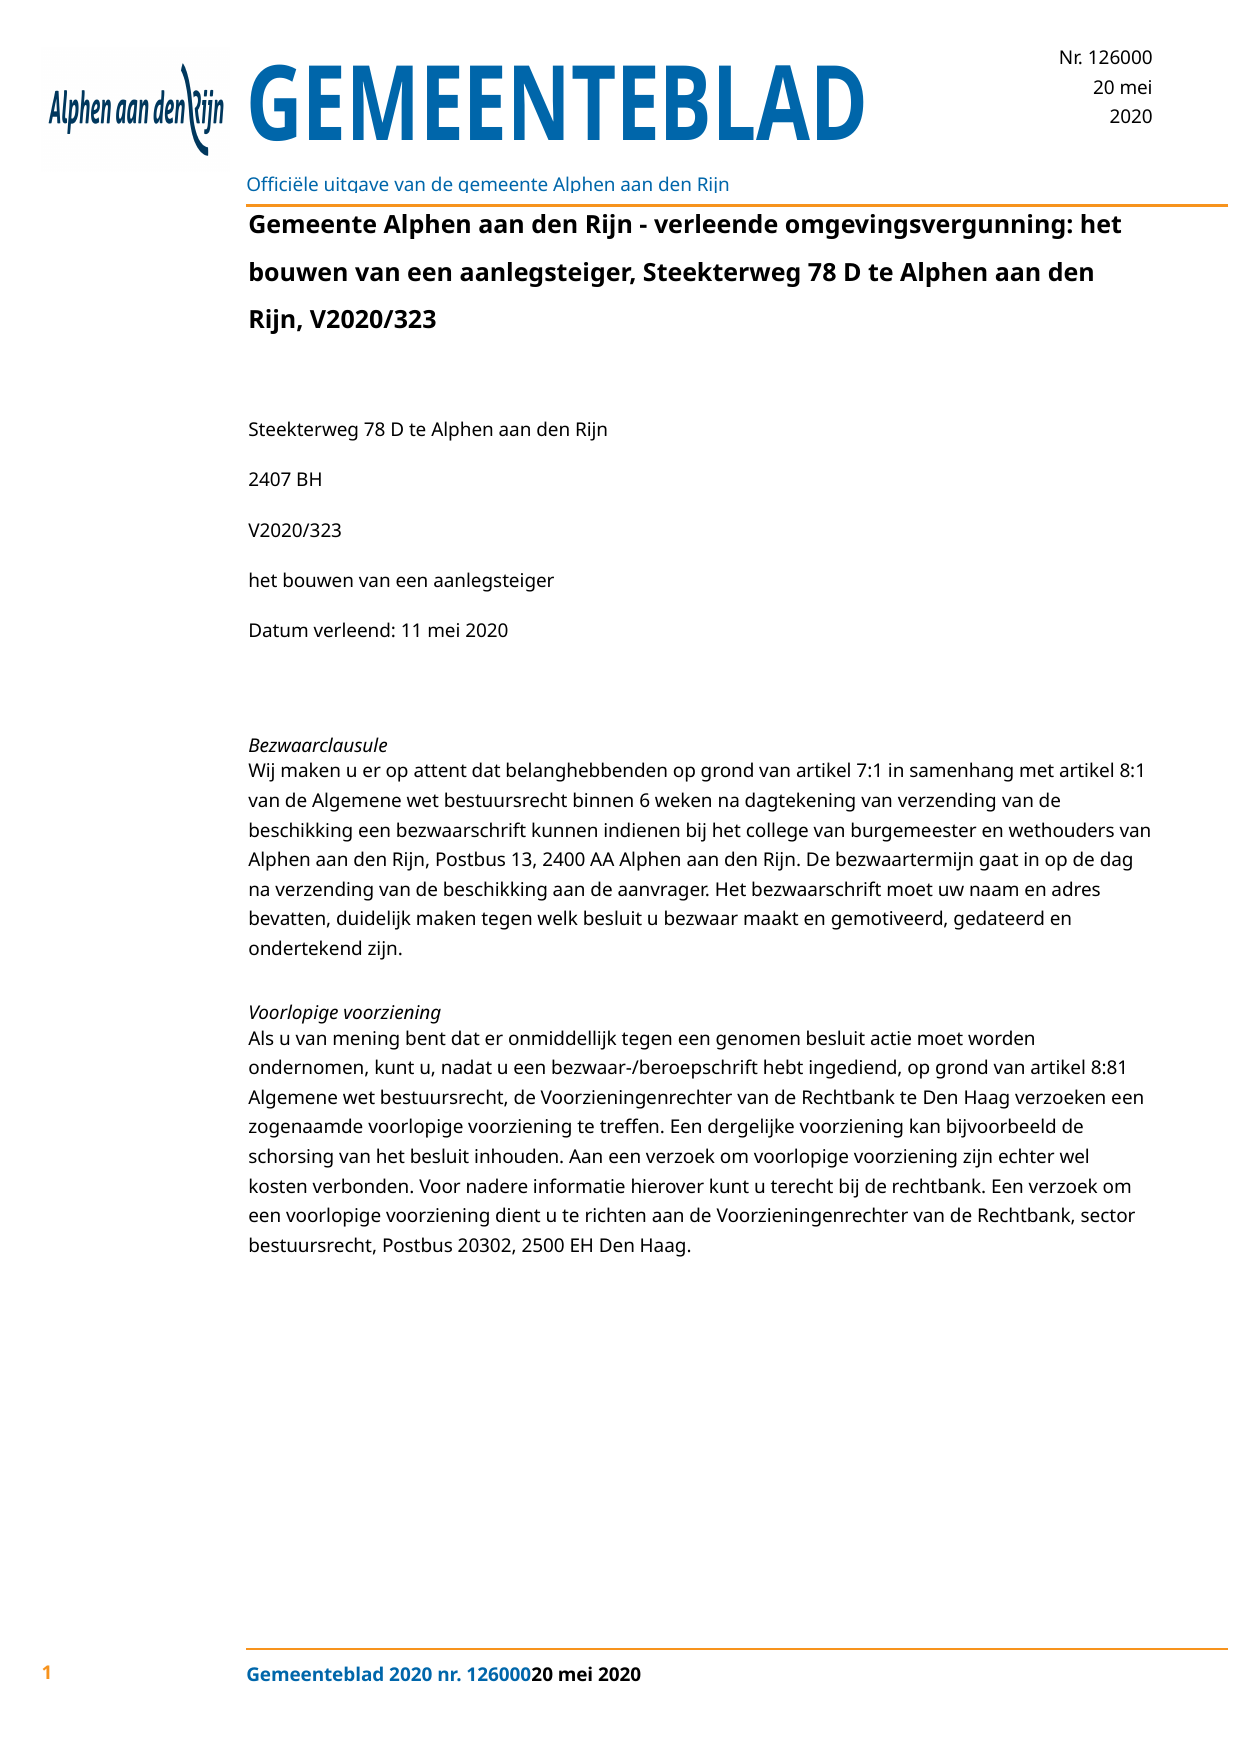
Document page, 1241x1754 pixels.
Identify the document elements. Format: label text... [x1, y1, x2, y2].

text Datum verleend: 11 mei 2020 [248, 618, 1152, 643]
picture [41, 47, 231, 172]
text Gemeente Alphen aan den Rijn - verleende omgevingsvergunning: het bouwen van een aanlegsteiger, Steekterweg 78 D te Alphen aan den Rijn, V2020/323 [248, 207, 1152, 336]
text Wij maken u er op attent dat belanghebbenden op grond van artikel 7:1 in samenhang met artikel 8:1 van de Algemene wet bestuursrecht binnen 6 weken na dagtekening van verzending van de beschikking een bezwaarschrift kunnen indienen bij het college van burgemeester en wethouders van Alphen aan den Rijn, Postbus 13, 2400 AA Alphen aan den Rijn. De bezwaartermijn gaat in op de dag na verzending van de beschikking aan de aanvrager. Het bezwaarschrift moet uw naam en adres bevatten, duidelijk maken tegen welk besluit u bezwaar maakt en gemotiveerd, gedateerd en ondertekend zijn. [248, 758, 1152, 961]
text Voorlopige voorziening [248, 999, 1152, 1025]
text het bouwen van een aanlegsteiger [248, 567, 1152, 593]
text Steekterweg 78 D te Alphen aan den Rijn [248, 416, 1152, 442]
text 2407 BH [248, 466, 1152, 492]
text V2020/323 [248, 517, 1152, 542]
text Bezwaarclausule [248, 732, 1152, 758]
text Als u van mening bent dat er onmiddellijk tegen een genomen besluit actie moet worden ondernomen, kunt u, nadat u een bezwaar-/beroepschrift hebt ingediend, op grond van artikel 8:81 Algemene wet bestuursrecht, de Voorzieningenrechter van de Rechtbank te Den Haag verzoeken een zogenaamde voorlopige voorziening te treffen. Een dergelijke voorziening kan bijvoorbeeld de schorsing van het besluit inhouden. Aan een verzoek om voorlopige voorziening zijn echter wel kosten verbonden. Voor nadere informatie hierover kunt u terecht bij de rechtbank. Een verzoek om een voorlopige voorziening dient u te richten aan de Voorzieningenrechter van de Rechtbank, sector bestuursrecht, Postbus 20302, 2500 EH Den Haag. [248, 1025, 1152, 1258]
